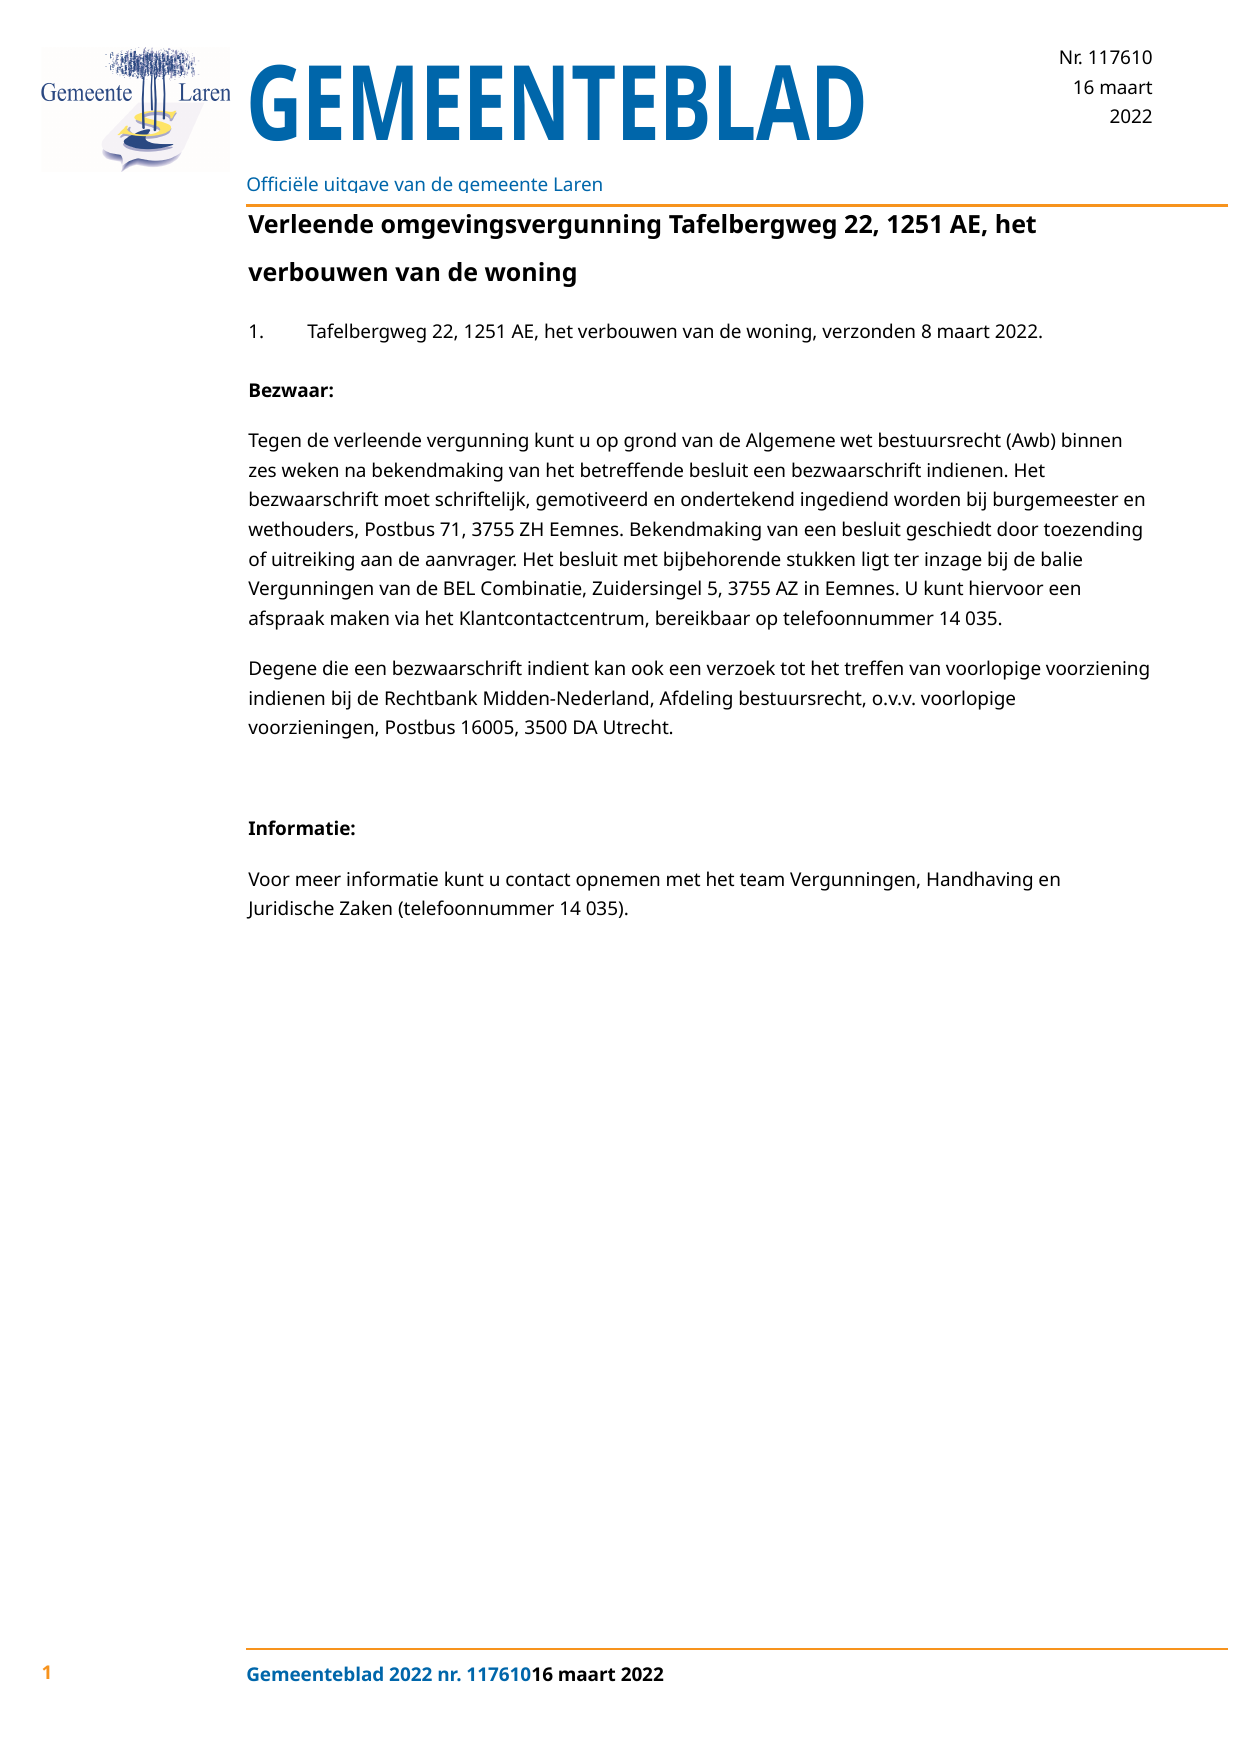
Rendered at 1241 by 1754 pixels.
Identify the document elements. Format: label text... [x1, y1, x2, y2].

text Bezwaar: [248, 377, 1152, 403]
text Tegen de verleende vergunning kunt u op grond van de Algemene wet bestuursrecht (Awb) binnen zes weken na bekendmaking van het betreffende besluit een bezwaarschrift indienen. Het bezwaarschrift moet schriftelijk, gemotiveerd en ondertekend ingediend worden bij burgemeester en wethouders, Postbus 71, 3755 ZH Eemnes. Bekendmaking van een besluit geschiedt door toezending of uitreiking aan de aanvrager. Het besluit met bijbehorende stukken ligt ter inzage bij de balie Vergunningen van de BEL Combinatie, Zuidersingel 5, 3755 AZ in Eemnes. U kunt hiervoor een afspraak maken via het Klantcontactcentrum, bereikbaar op telefoonnummer 14 035. [248, 427, 1152, 631]
text Verleende omgevingsvergunning Tafelbergweg 22, 1251 AE, het verbouwen van de woning [248, 207, 1152, 288]
list Tafelbergweg 22, 1251 AE, het verbouwen van de woning, verzonden 8 maart 2022. [248, 318, 1152, 344]
text Degene die een bezwaarschrift indient kan ook een verzoek tot het treffen van voorlopige voorziening indienen bij de Rechtbank Midden-Nederland, Afdeling bestuursrecht, o.v.v. voorlopige voorzieningen, Postbus 16005, 3500 DA Utrecht. [248, 655, 1152, 740]
text Informatie: [248, 815, 1152, 841]
picture [41, 47, 231, 172]
text Voor meer informatie kunt u contact opnemen met het team Vergunningen, Handhaving en Juridische Zaken (telefoonnummer 14 035). [248, 866, 1152, 921]
